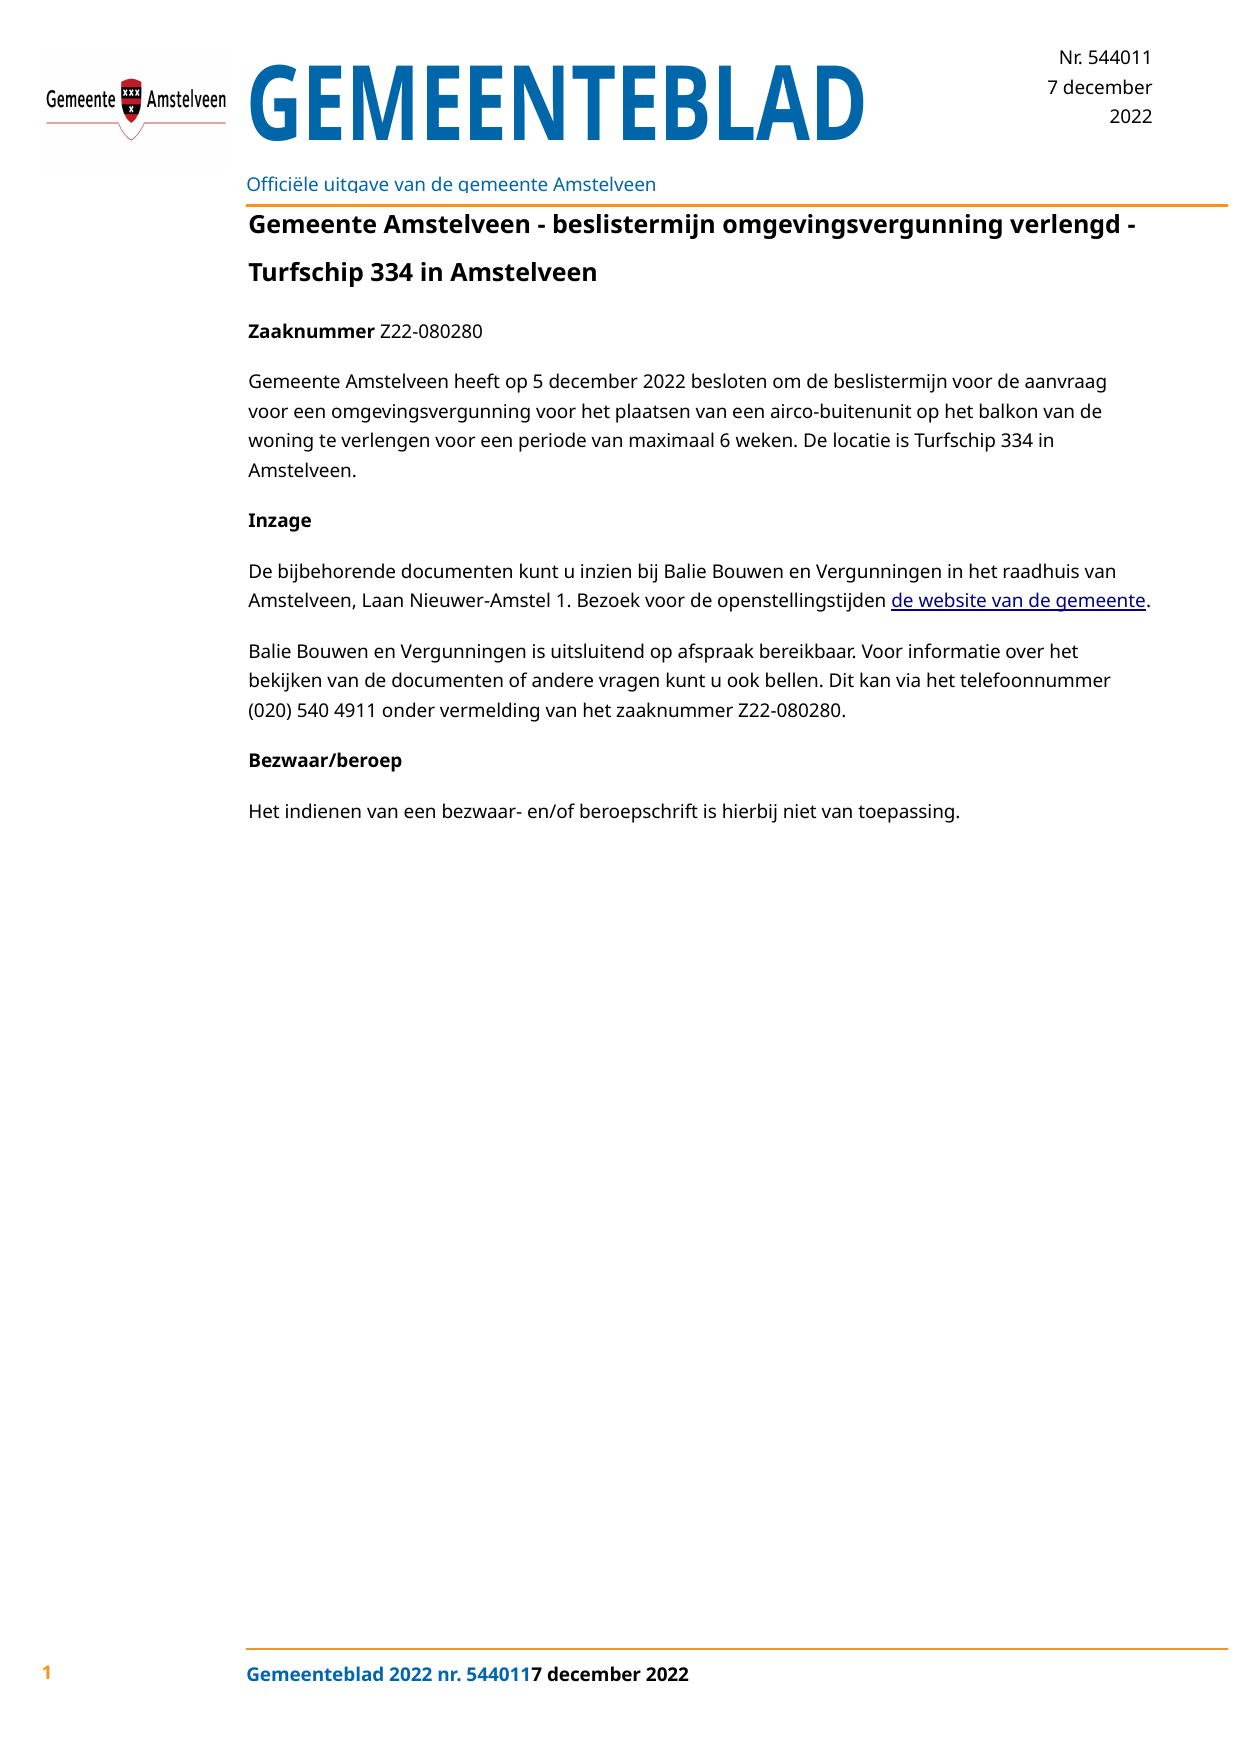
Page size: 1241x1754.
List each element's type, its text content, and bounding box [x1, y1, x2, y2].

text Gemeente Amstelveen heeft op 5 december 2022 besloten om de beslistermijn voor de aanvraag voor een omgevingsvergunning voor het plaatsen van een airco-buitenunit op het balkon van de woning te verlengen voor een periode van maximaal 6 weken. De locatie is Turfschip 334 in Amstelveen. [248, 368, 1152, 483]
text Inzage [248, 507, 1152, 533]
text Zaaknummer Z22-080280 [248, 318, 1152, 344]
text Balie Bouwen en Vergunningen is uitsluitend op afspraak bereikbaar. Voor informatie over het bekijken van de documenten of andere vragen kunt u ook bellen. Dit kan via het telefoonnummer (020) 540 4911 onder vermelding van het zaaknummer Z22-080280. [248, 638, 1152, 723]
text De bijbehorende documenten kunt u inzien bij Balie Bouwen en Vergunningen in het raadhuis van Amstelveen, Laan Nieuwer-Amstel 1. Bezoek voor de openstellingstijden de website van de gemeente. [248, 558, 1152, 613]
picture [41, 47, 231, 172]
text Het indienen van een bezwaar- en/of beroepschrift is hierbij niet van toepassing. [248, 798, 1152, 824]
text Gemeente Amstelveen - beslistermijn omgevingsvergunning verlengd - Turfschip 334 in Amstelveen [248, 207, 1152, 288]
text Bezwaar/beroep [248, 747, 1152, 773]
